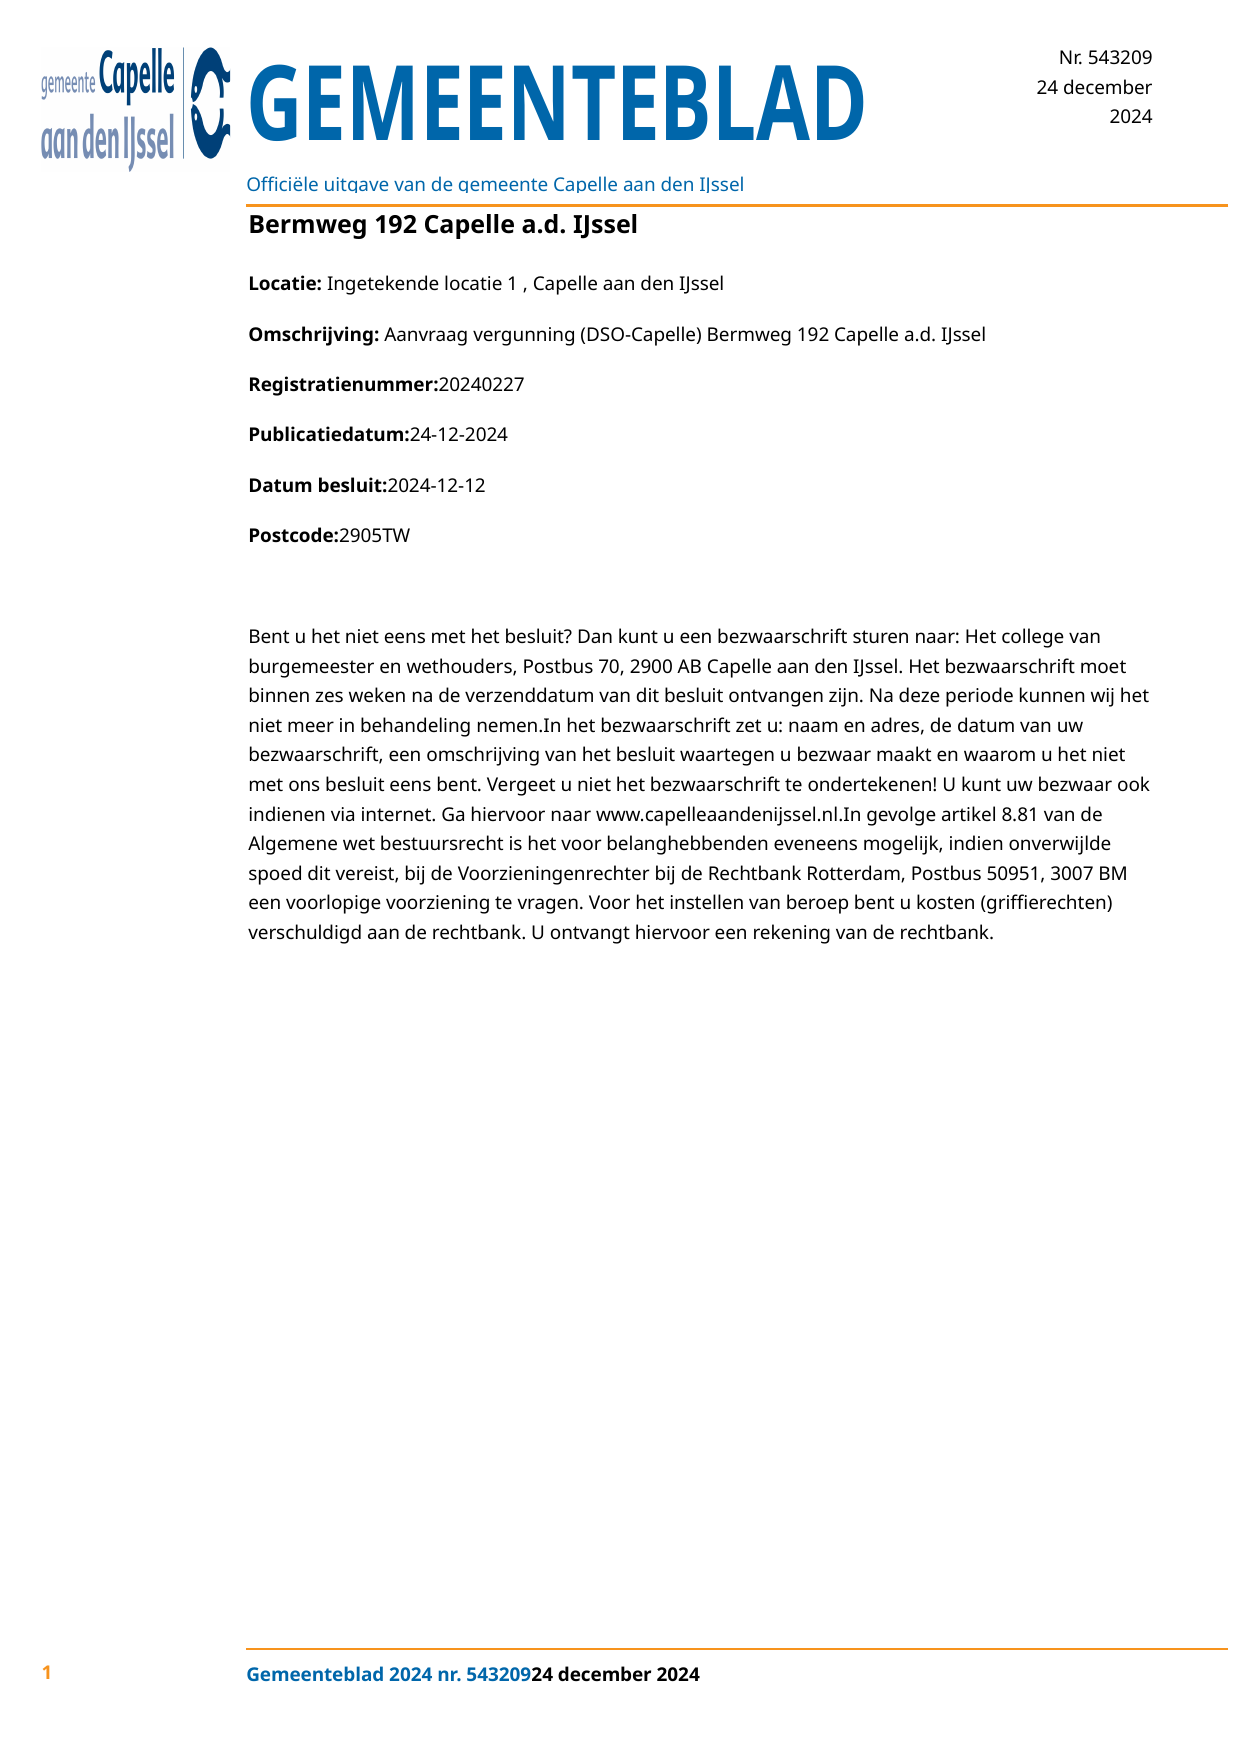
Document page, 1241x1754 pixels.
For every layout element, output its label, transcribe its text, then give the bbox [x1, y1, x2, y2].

text Locatie: Ingetekende locatie 1 , Capelle aan den IJssel [248, 270, 1152, 296]
text Postcode:2905TW [248, 522, 1152, 548]
picture [41, 47, 231, 172]
text Datum besluit:2024-12-12 [248, 472, 1152, 498]
text Registratienummer:20240227 [248, 371, 1152, 397]
text Bent u het niet eens met het besluit? Dan kunt u een bezwaarschrift sturen naar: Het college van burgemeester en wethouders, Postbus 70, 2900 AB Capelle aan den IJssel. Het bezwaarschrift moet binnen zes weken na de verzenddatum van dit besluit ontvangen zijn. Na deze periode kunnen wij het niet meer in behandeling nemen.In het bezwaarschrift zet u: naam en adres, de datum van uw bezwaarschrift, een omschrijving van het besluit waartegen u bezwaar maakt en waarom u het niet met ons besluit eens bent. Vergeet u niet het bezwaarschrift te ondertekenen! U kunt uw bezwaar ook indienen via internet. Ga hiervoor naar www.capelleaandenijssel.nl.In gevolge artikel 8.81 van de Algemene wet bestuursrecht is het voor belanghebbenden eveneens mogelijk, indien onverwijlde spoed dit vereist, bij de Voorzieningenrechter bij de Rechtbank Rotterdam, Postbus 50951, 3007 BM een voorlopige voorziening te vragen. Voor het instellen van beroep bent u kosten (griffierechten) verschuldigd aan de rechtbank. U ontvangt hiervoor een rekening van de rechtbank. [248, 623, 1152, 945]
text Bermweg 192 Capelle a.d. IJssel [248, 207, 1152, 241]
text Publicatiedatum:24-12-2024 [248, 422, 1152, 447]
text Omschrijving: Aanvraag vergunning (DSO-Capelle) Bermweg 192 Capelle a.d. IJssel [248, 321, 1152, 346]
